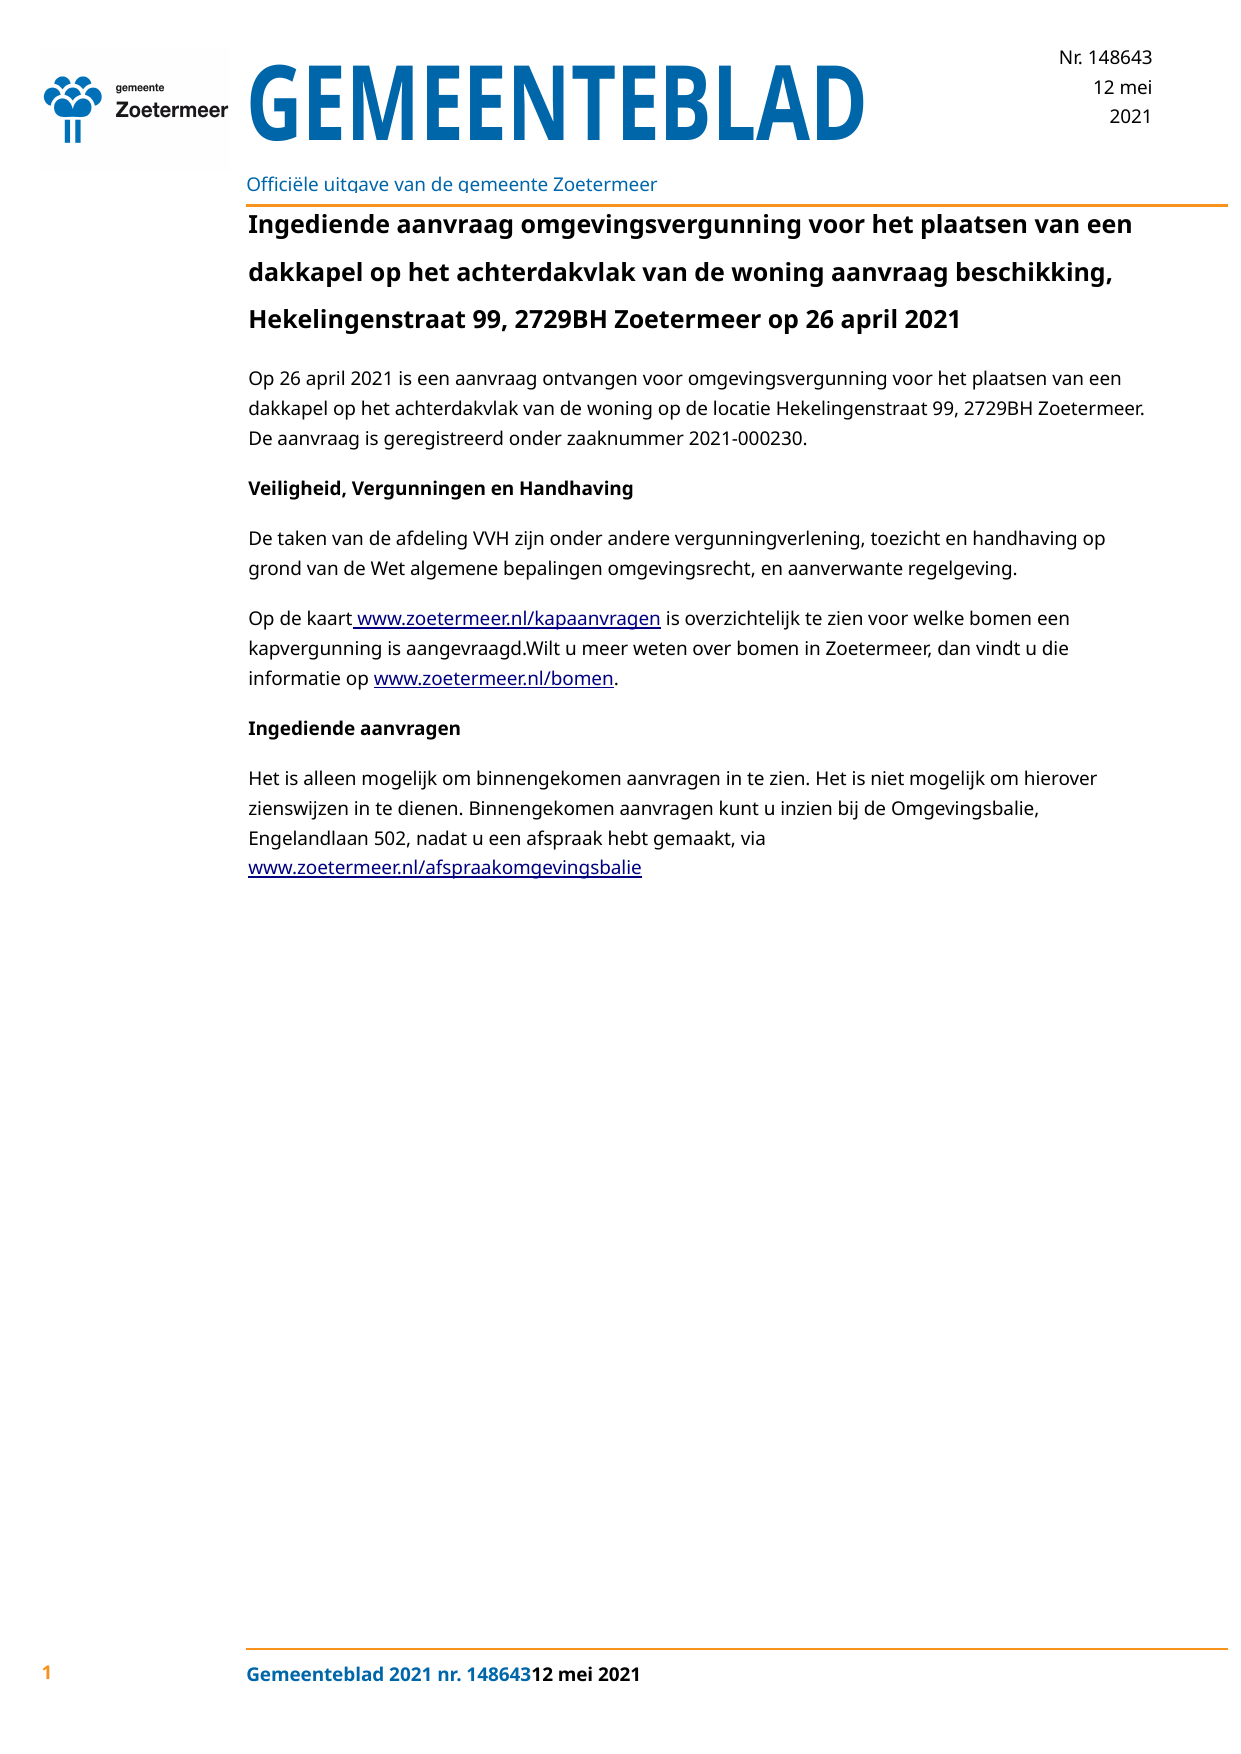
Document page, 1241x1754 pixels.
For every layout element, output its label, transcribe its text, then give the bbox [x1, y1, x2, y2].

picture [41, 47, 231, 172]
text De taken van de afdeling VVH zijn onder andere vergunningverlening, toezicht en handhaving op grond van de Wet algemene bepalingen omgevingsrecht, en aanverwante regelgeving. [248, 526, 1152, 581]
text Veiligheid, Vergunningen en Handhaving [248, 475, 1152, 501]
text Ingediende aanvraag omgevingsvergunning voor het plaatsen van een dakkapel op het achterdakvlak van de woning aanvraag beschikking, Hekelingenstraat 99, 2729BH Zoetermeer op 26 april 2021 [248, 207, 1152, 336]
text Op 26 april 2021 is een aanvraag ontvangen voor omgevingsvergunning voor het plaatsen van een dakkapel op het achterdakvlak van de woning op de locatie Hekelingenstraat 99, 2729BH Zoetermeer. De aanvraag is geregistreerd onder zaaknummer 2021-000230. [248, 366, 1152, 450]
text Op de kaart www.zoetermeer.nl/kapaanvragen is overzichtelijk te zien voor welke bomen een kapvergunning is aangevraagd.Wilt u meer weten over bomen in Zoetermeer, dan vindt u die informatie op www.zoetermeer.nl/bomen. [248, 606, 1152, 690]
text Ingediende aanvragen [248, 715, 1152, 741]
text Het is alleen mogelijk om binnengekomen aanvragen in te zien. Het is niet mogelijk om hierover zienswijzen in te dienen. Binnengekomen aanvragen kunt u inzien bij de Omgevingsbalie, Engelandlaan 502, nadat u een afspraak hebt gemaakt, via www.zoetermeer.nl/afspraakomgevingsbalie [248, 766, 1152, 880]
